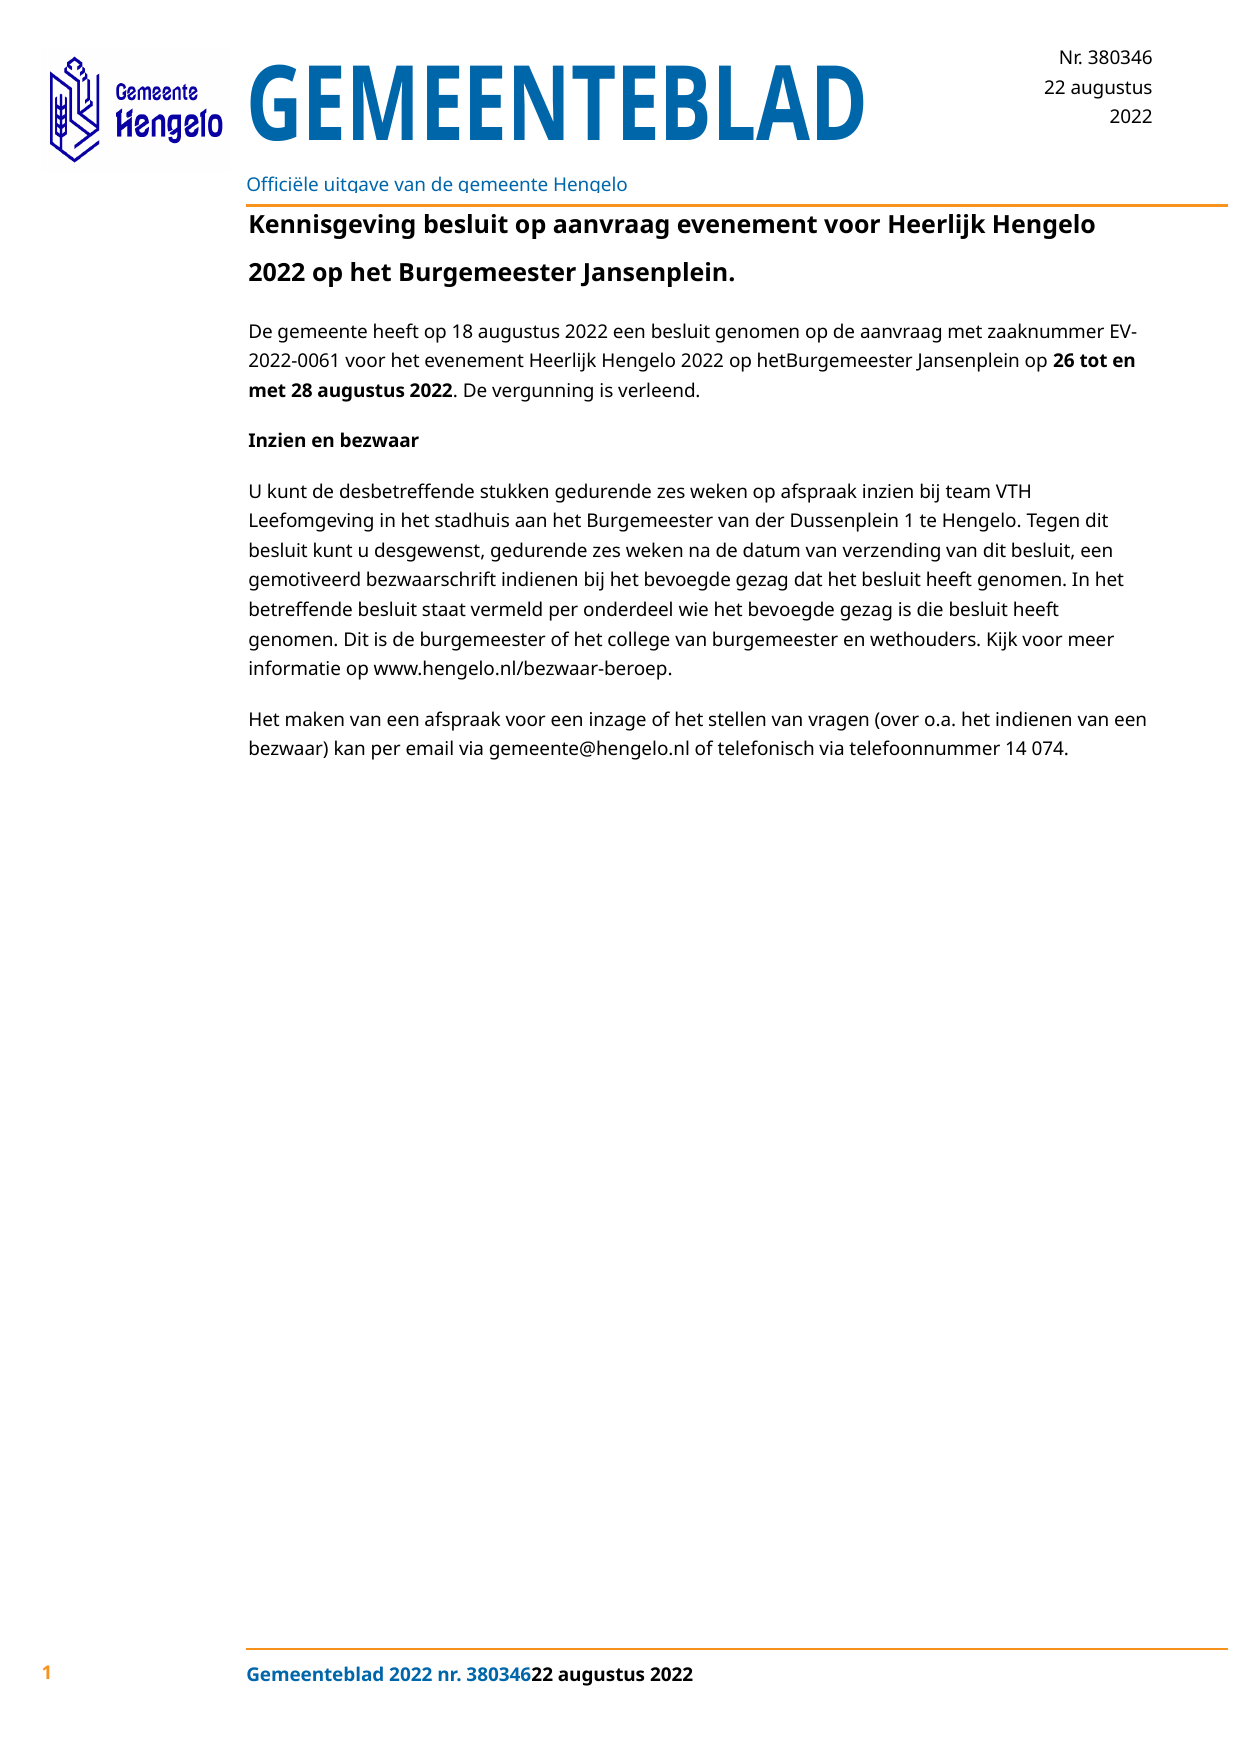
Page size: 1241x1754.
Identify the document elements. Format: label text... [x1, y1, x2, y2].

text Het maken van een afspraak voor een inzage of het stellen van vragen (over o.a. het indienen van een bezwaar) kan per email via gemeente@hengelo.nl of telefonisch via telefoonnummer 14 074. [248, 706, 1152, 761]
text U kunt de desbetreffende stukken gedurende zes weken op afspraak inzien bij team VTH Leefomgeving in het stadhuis aan het Burgemeester van der Dussenplein 1 te Hengelo. Tegen dit besluit kunt u desgewenst, gedurende zes weken na de datum van verzending van dit besluit, een gemotiveerd bezwaarschrift indienen bij het bevoegde gezag dat het besluit heeft genomen. In het betreffende besluit staat vermeld per onderdeel wie het bevoegde gezag is die besluit heeft genomen. Dit is de burgemeester of het college van burgemeester en wethouders. Kijk voor meer informatie op www.hengelo.nl/bezwaar-beroep. [248, 478, 1152, 681]
picture [41, 47, 231, 172]
text De gemeente heeft op 18 augustus 2022 een besluit genomen op de aanvraag met zaaknummer EV-2022-0061 voor het evenement Heerlijk Hengelo 2022 op hetBurgemeester Jansenplein op 26 tot en met 28 augustus 2022. De vergunning is verleend. [248, 318, 1152, 403]
text Inzien en bezwaar [248, 427, 1152, 453]
text Kennisgeving besluit op aanvraag evenement voor Heerlijk Hengelo 2022 op het Burgemeester Jansenplein. [248, 207, 1152, 288]
